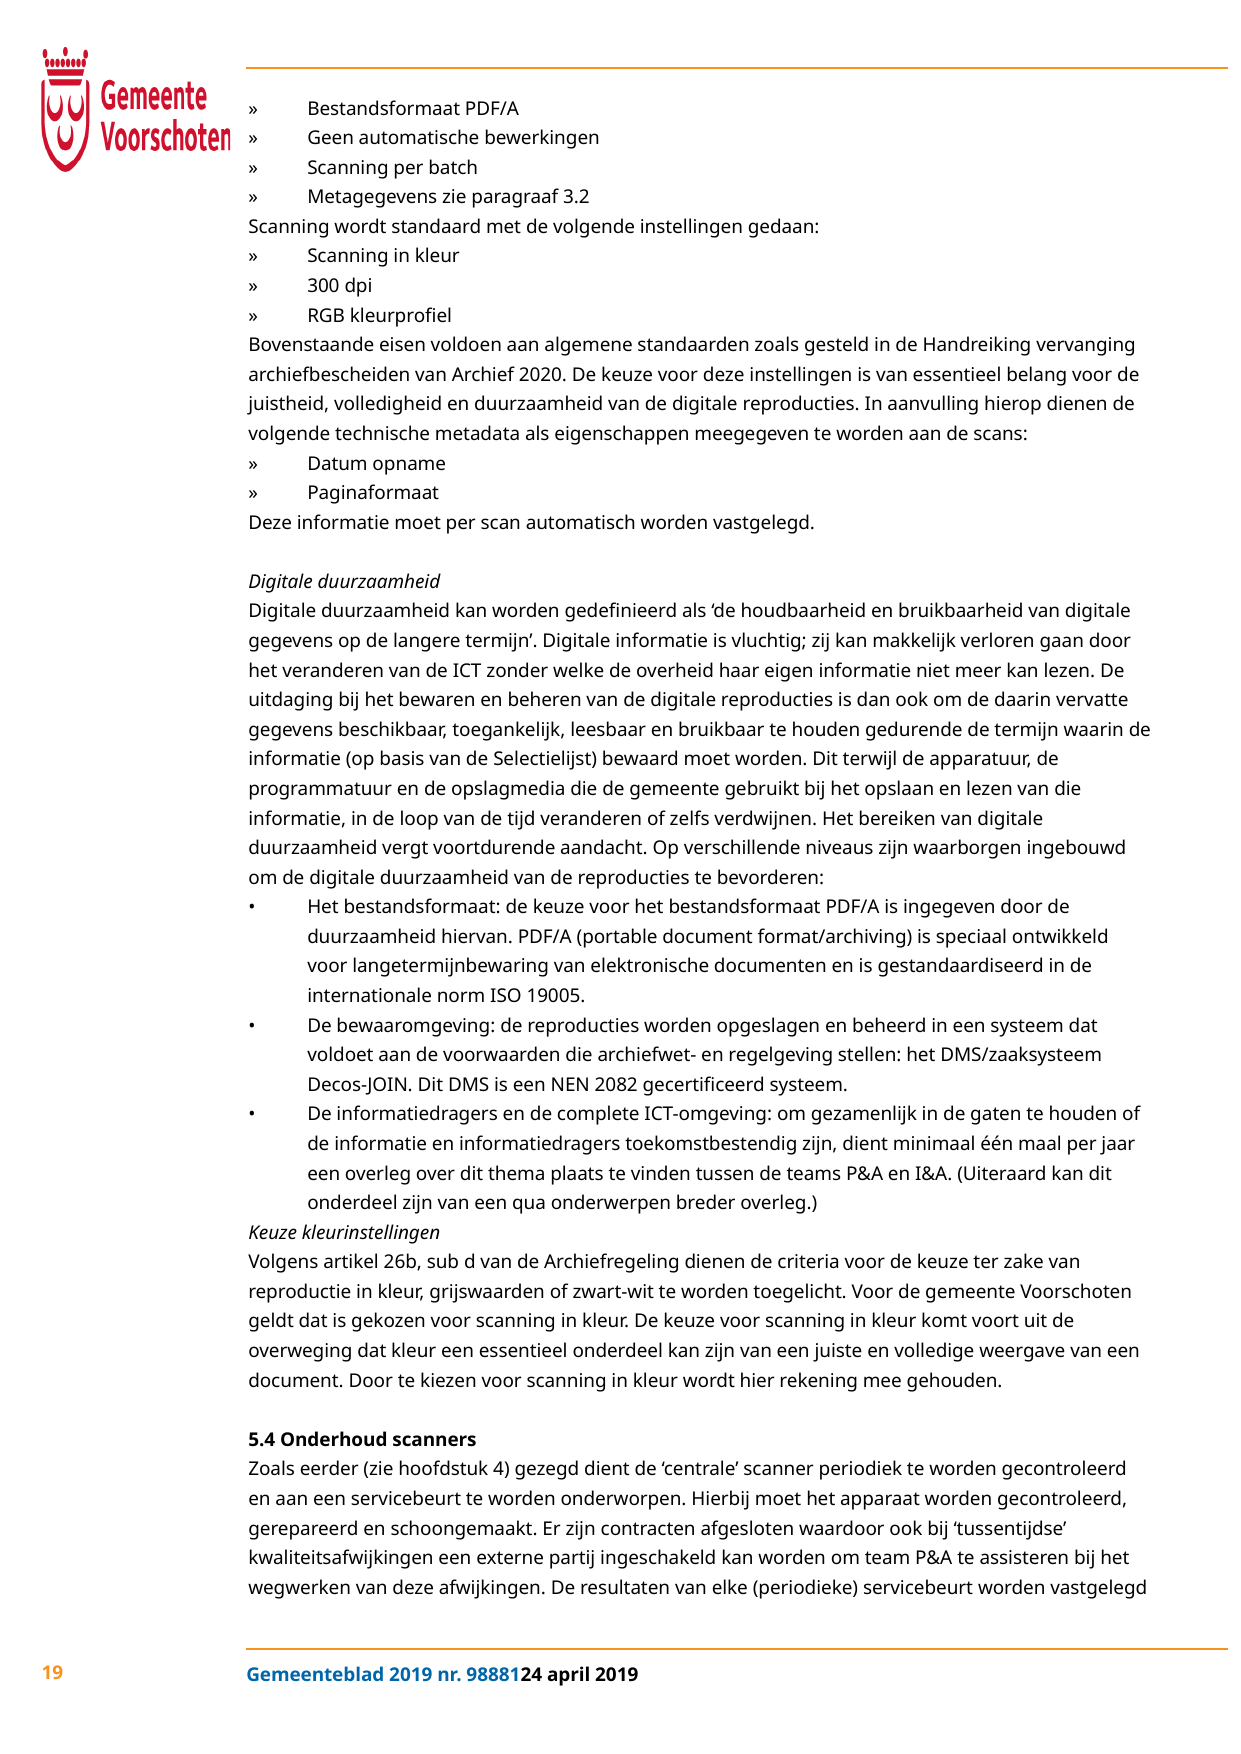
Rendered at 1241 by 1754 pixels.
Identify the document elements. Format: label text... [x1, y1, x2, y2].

list RGB kleurprofiel [248, 302, 1152, 328]
list 300 dpi [248, 272, 1152, 298]
text Keuze kleurinstellingen [248, 1219, 1152, 1245]
text Zoals eerder (zie hoofdstuk 4) gezegd dient de ‘centrale’ scanner periodiek te worden gecontroleerd en aan een servicebeurt te worden onderworpen. Hierbij moet het apparaat worden gecontroleerd, gerepareerd en schoongemaakt. Er zijn contracten afgesloten waardoor ook bij ‘tussentijdse’ kwaliteitsafwijkingen een externe partij ingeschakeld kan worden om team P&A te assisteren bij het wegwerken van deze afwijkingen. De resultaten van elke (periodieke) servicebeurt worden vastgelegd [248, 1456, 1152, 1600]
list Bestandsformaat PDF/A [248, 95, 1152, 121]
text Volgens artikel 26b, sub d van de Archiefregeling dienen de criteria voor de keuze ter zake van reproductie in kleur, grijswaarden of zwart-wit te worden toegelicht. Voor de gemeente Voorschoten geldt dat is gekozen voor scanning in kleur. De keuze voor scanning in kleur komt voort uit de overweging dat kleur een essentieel onderdeel kan zijn van een juiste en volledige weergave van een document. Door te kiezen voor scanning in kleur wordt hier rekening mee gehouden. [248, 1248, 1152, 1393]
list Scanning in kleur [248, 243, 1152, 268]
text Bovenstaande eisen voldoen aan algemene standaarden zoals gesteld in de Handreiking vervanging archiefbescheiden van Archief 2020. De keuze voor deze instellingen is van essentieel belang voor de juistheid, volledigheid en duurzaamheid van de digitale reproducties. In aanvulling hierop dienen de volgende technische metadata als eigenschappen meegegeven te worden aan de scans: [248, 331, 1152, 446]
list Paginaformaat [248, 479, 1152, 505]
list De informatiedragers en de complete ICT-omgeving: om gezamenlijk in de gaten te houden of de informatie en informatiedragers toekomstbestendig zijn, dient minimaal één maal per jaar een overleg over dit thema plaats te vinden tussen de teams P&A en I&A. (Uiteraard kan dit onderdeel zijn van een qua onderwerpen breder overleg.) [248, 1101, 1152, 1215]
text Digitale duurzaamheid kan worden gedefinieerd als ‘de houdbaarheid en bruikbaarheid van digitale gegevens op de langere termijn’. Digitale informatie is vluchtig; zij kan makkelijk verloren gaan door het veranderen van de ICT zonder welke de overheid haar eigen informatie niet meer kan lezen. De uitdaging bij het bewaren en beheren van de digitale reproducties is dan ook om de daarin vervatte gegevens beschikbaar, toegankelijk, leesbaar en bruikbaar te houden gedurende de termijn waarin de informatie (op basis van de Selectielijst) bewaard moet worden. Dit terwijl de apparatuur, de programmatuur en de opslagmedia die de gemeente gebruikt bij het opslaan en lezen van die informatie, in de loop van de tijd veranderen of zelfs verdwijnen. Het bereiken van digitale duurzaamheid vergt voortdurende aandacht. Op verschillende niveaus zijn waarborgen ingebouwd om de digitale duurzaamheid van de reproducties te bevorderen: [248, 598, 1152, 890]
list Scanning per batch [248, 154, 1152, 180]
text 5.4 Onderhoud scanners [248, 1426, 1152, 1452]
text Scanning wordt standaard met de volgende instellingen gedaan: [248, 213, 1152, 239]
list De bewaaromgeving: de reproducties worden opgeslagen en beheerd in een systeem dat voldoet aan de voorwaarden die archiefwet- en regelgeving stellen: het DMS/zaaksysteem Decos-JOIN. Dit DMS is een NEN 2082 gecertificeerd systeem. [248, 1012, 1152, 1097]
text Deze informatie moet per scan automatisch worden vastgelegd. [248, 509, 1152, 535]
list Metagegevens zie paragraaf 3.2 [248, 183, 1152, 209]
picture [41, 47, 231, 172]
list Datum opname [248, 450, 1152, 476]
text Digitale duurzaamheid [248, 568, 1152, 594]
list Geen automatische bewerkingen [248, 124, 1152, 150]
list Het bestandsformaat: de keuze voor het bestandsformaat PDF/A is ingegeven door de duurzaamheid hiervan. PDF/A (portable document format/archiving) is speciaal ontwikkeld voor langetermijnbewaring van elektronische documenten en is gestandaardiseerd in de internationale norm ISO 19005. [248, 893, 1152, 1008]
